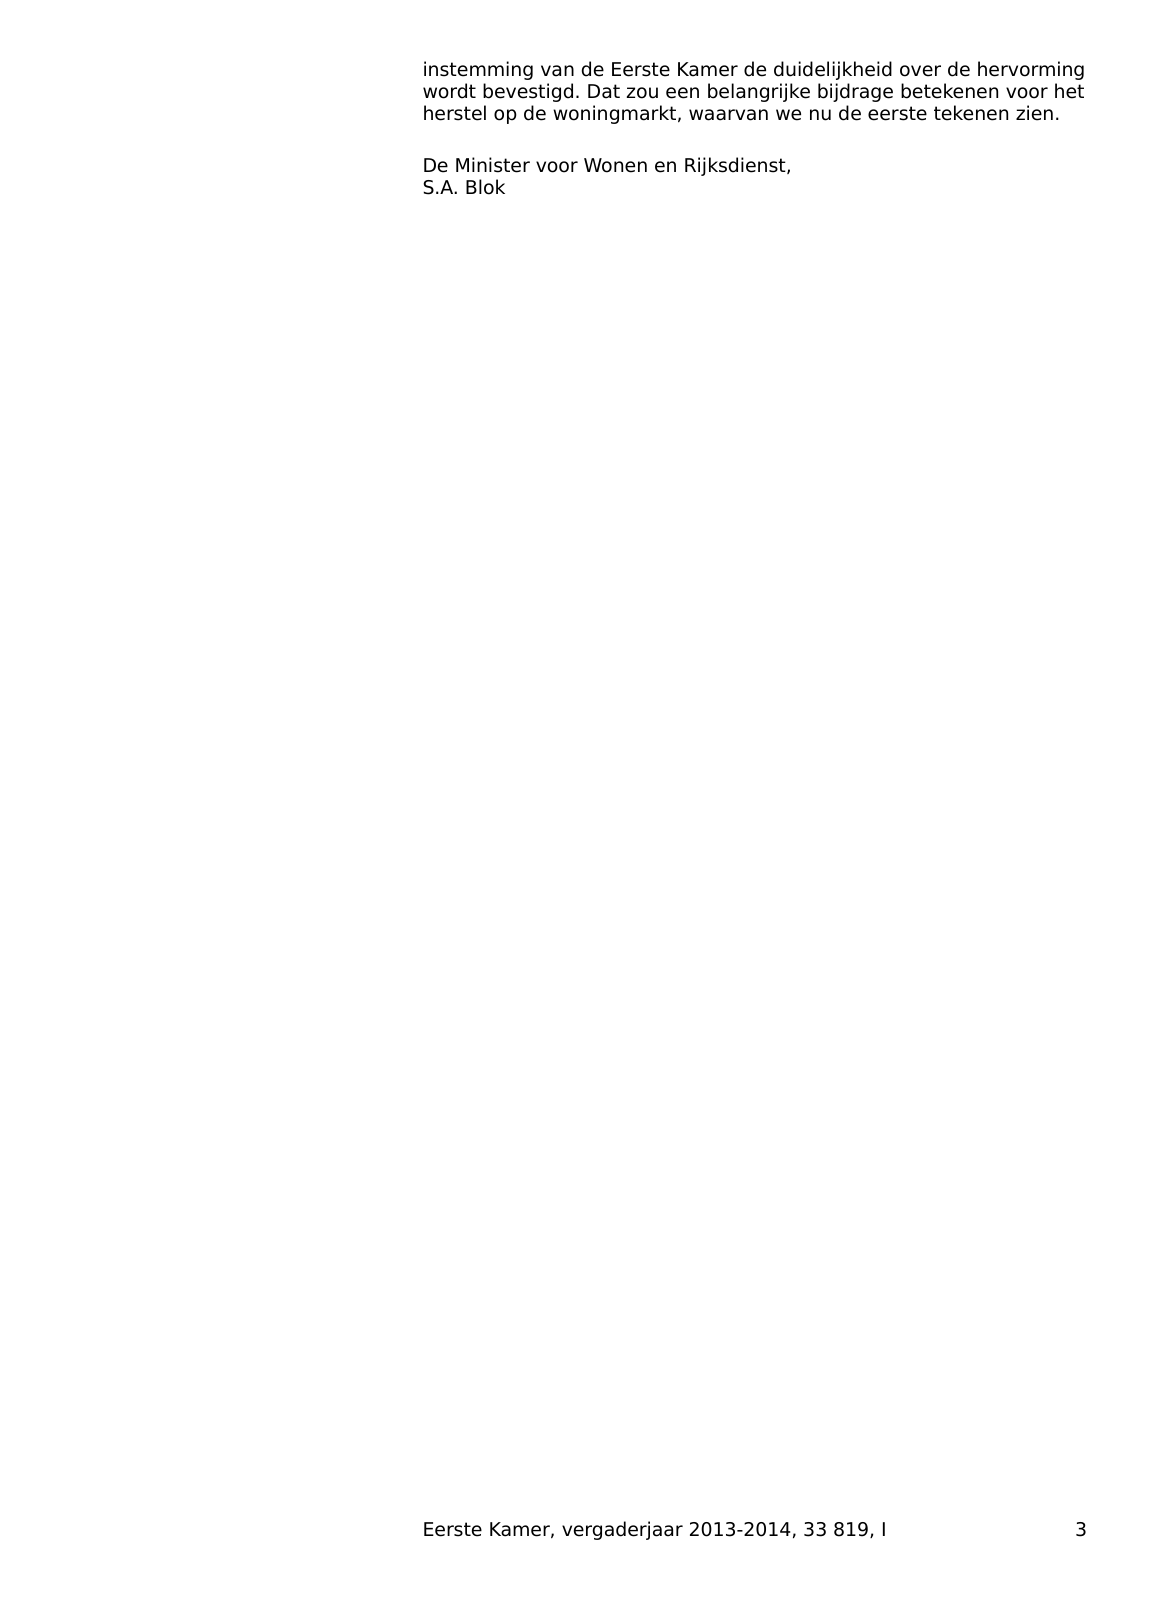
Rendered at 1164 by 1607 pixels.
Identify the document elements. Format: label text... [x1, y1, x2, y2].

text De Minister voor Wonen en Rijksdienst, S.A. Blok [422, 155, 1087, 199]
text instemming van de Eerste Kamer de duidelijkheid over de hervorming wordt bevestigd. Dat zou een belangrijke bijdrage betekenen voor het herstel op de woningmarkt, waarvan we nu de eerste tekenen zien. [422, 59, 1087, 125]
